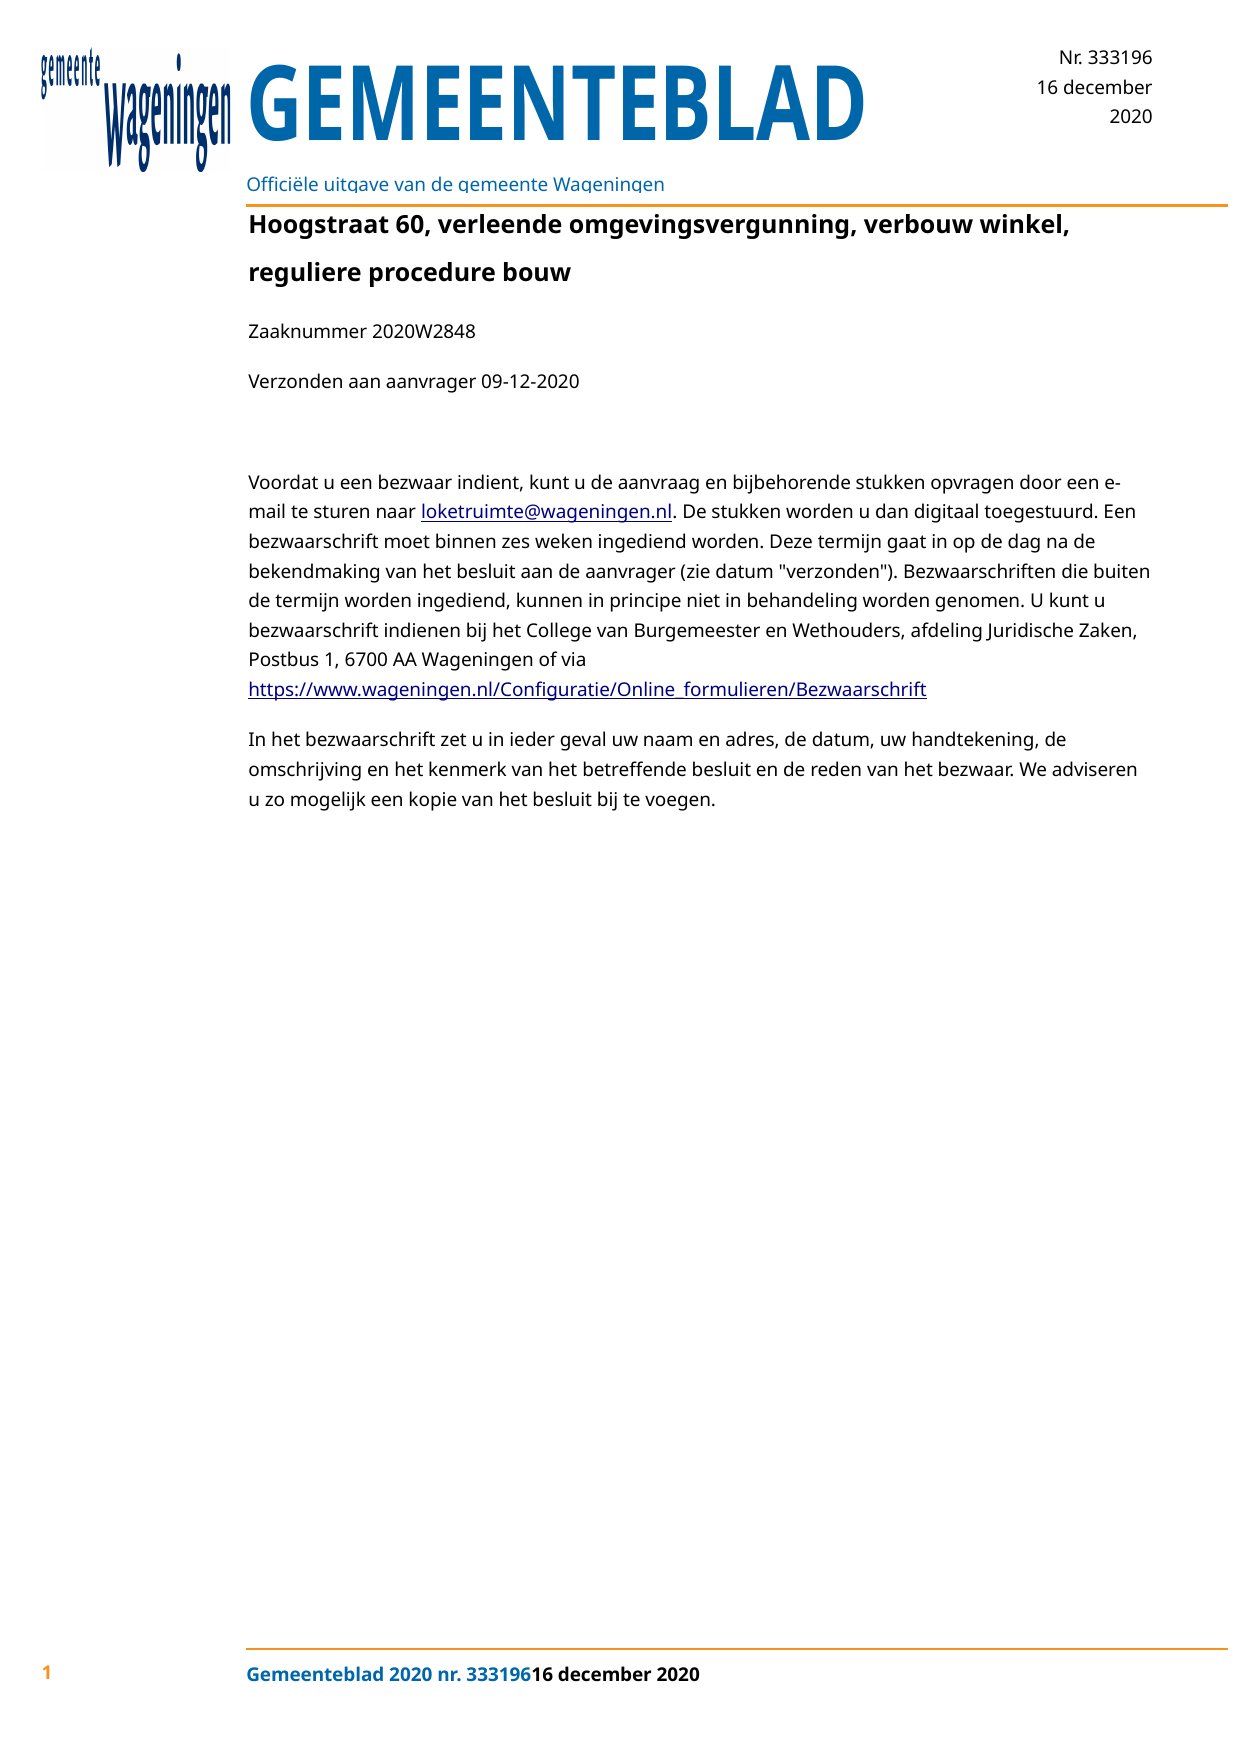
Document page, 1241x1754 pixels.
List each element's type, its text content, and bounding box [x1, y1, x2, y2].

text Voordat u een bezwaar indient, kunt u de aanvraag en bijbehorende stukken opvragen door een e-mail te sturen naar loketruimte@wageningen.nl. De stukken worden u dan digitaal toegestuurd. Een bezwaarschrift moet binnen zes weken ingediend worden. Deze termijn gaat in op de dag na de bekendmaking van het besluit aan de aanvrager (zie datum "verzonden"). Bezwaarschriften die buiten de termijn worden ingediend, kunnen in principe niet in behandeling worden genomen. U kunt u bezwaarschrift indienen bij het College van Burgemeester en Wethouders, afdeling Juridische Zaken, Postbus 1, 6700 AA Wageningen of via https://www.wageningen.nl/Configuratie/Online_formulieren/Bezwaarschrift [248, 469, 1152, 702]
text Zaaknummer 2020W2848 [248, 318, 1152, 344]
picture [41, 47, 231, 172]
text Verzonden aan aanvrager 09-12-2020 [248, 368, 1152, 394]
text In het bezwaarschrift zet u in ieder geval uw naam en adres, de datum, uw handtekening, de omschrijving en het kenmerk van het betreffende besluit en de reden van het bezwaar. We adviseren u zo mogelijk een kopie van het besluit bij te voegen. [248, 727, 1152, 812]
text Hoogstraat 60, verleende omgevingsvergunning, verbouw winkel, reguliere procedure bouw [248, 207, 1152, 288]
